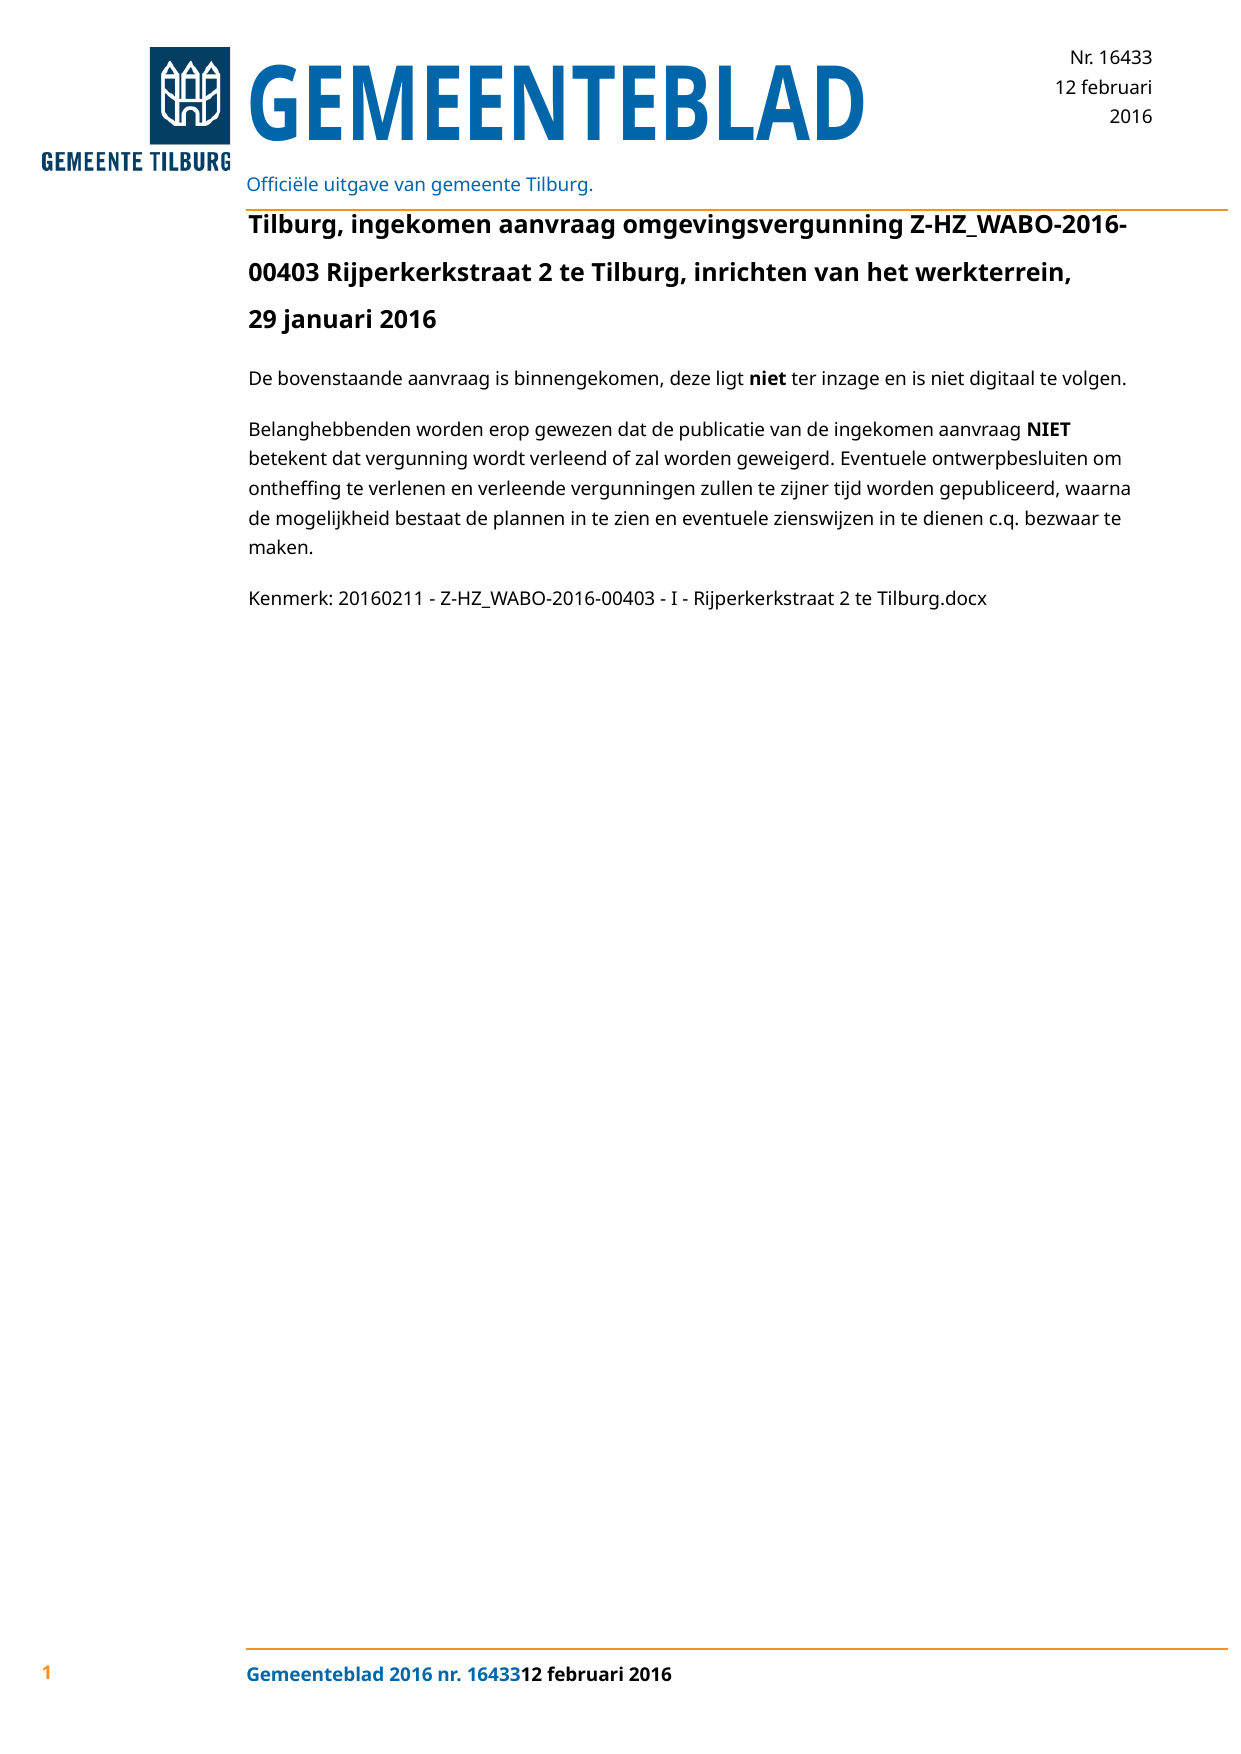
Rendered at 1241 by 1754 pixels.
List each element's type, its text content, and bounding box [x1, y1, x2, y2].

text Tilburg, ingekomen aanvraag omgevingsvergunning Z-HZ_WABO-2016-00403 Rijperkerkstraat 2 te Tilburg, inrichten van het werkterrein, 29 januari 2016 [248, 211, 1152, 336]
text Kenmerk: 20160211 - Z-HZ_WABO-2016-00403 - I - Rijperkerkstraat 2 te Tilburg.docx [248, 585, 1152, 610]
text Belanghebbenden worden erop gewezen dat de publicatie van de ingekomen aanvraag NIET betekent dat vergunning wordt verleend of zal worden geweigerd. Eventuele ontwerpbesluiten om ontheffing te verlenen en verleende vergunningen zullen te zijner tijd worden gepubliceerd, waarna de mogelijkheid bestaat de plannen in te zien en eventuele zienswijzen in te dienen c.q. bezwaar te maken. [248, 416, 1152, 560]
picture [41, 47, 231, 172]
text De bovenstaande aanvraag is binnengekomen, deze ligt niet ter inzage en is niet digitaal te volgen. [248, 366, 1152, 391]
